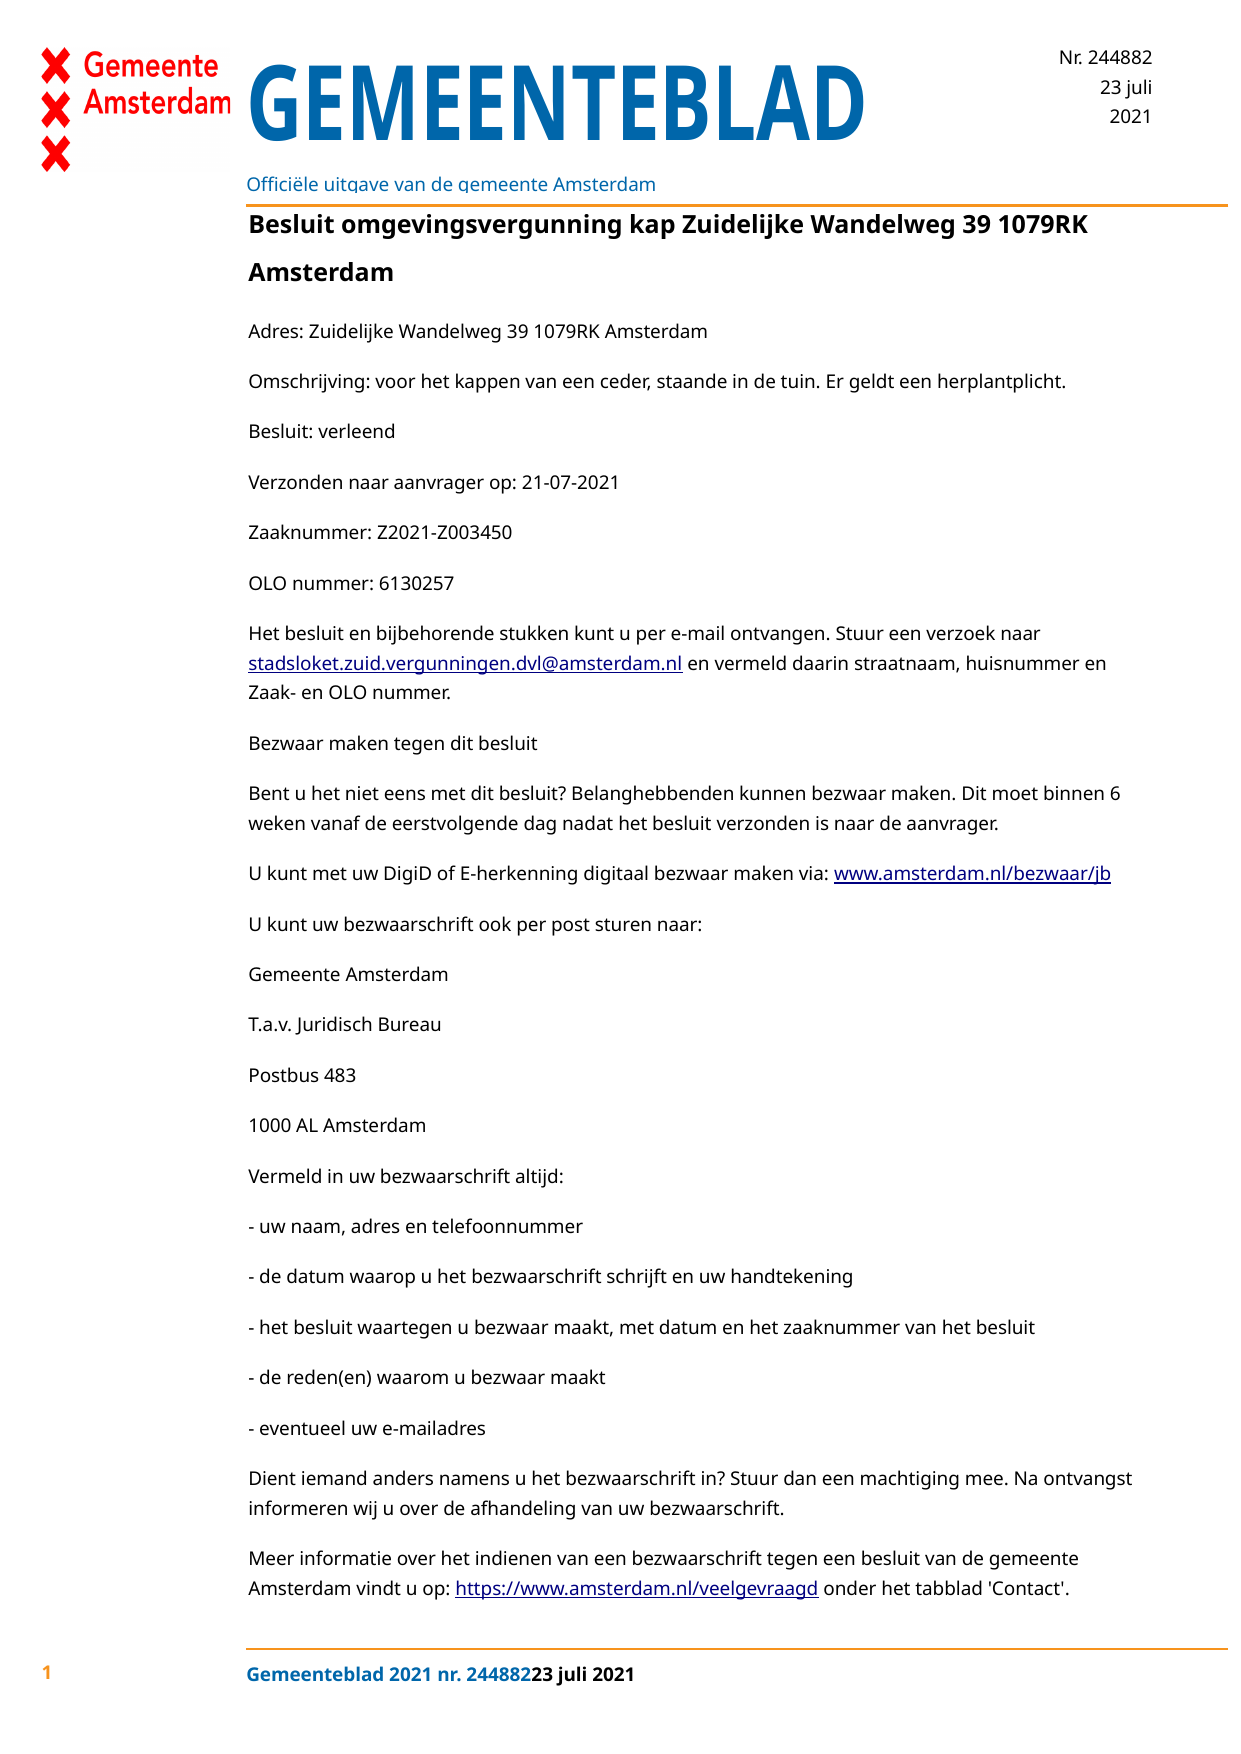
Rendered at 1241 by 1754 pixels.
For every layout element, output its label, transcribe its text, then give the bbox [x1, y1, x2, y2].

text U kunt met uw DigiD of E-herkenning digitaal bezwaar maken via: www.amsterdam.nl/bezwaar/jb [248, 860, 1152, 886]
text Verzonden naar aanvrager op: 21-07-2021 [248, 469, 1152, 495]
text Dient iemand anders namens u het bezwaarschrift in? Stuur dan een machtiging mee. Na ontvangst informeren wij u over de afhandeling van uw bezwaarschrift. [248, 1465, 1152, 1521]
text - uw naam, adres en telefoonnummer [248, 1213, 1152, 1239]
text T.a.v. Juridisch Bureau [248, 1012, 1152, 1037]
text Zaaknummer: Z2021-Z003450 [248, 519, 1152, 545]
text U kunt uw bezwaarschrift ook per post sturen naar: [248, 911, 1152, 937]
text Besluit omgevingsvergunning kap Zuidelijke Wandelweg 39 1079RK Amsterdam [248, 207, 1152, 288]
picture [41, 47, 231, 172]
text Vermeld in uw bezwaarschrift altijd: [248, 1163, 1152, 1189]
text Bezwaar maken tegen dit besluit [248, 730, 1152, 756]
text Gemeente Amsterdam [248, 961, 1152, 987]
text - eventueel uw e-mailadres [248, 1415, 1152, 1441]
text Bent u het niet eens met dit besluit? Belanghebbenden kunnen bezwaar maken. Dit moet binnen 6 weken vanaf de eerstvolgende dag nadat het besluit verzonden is naar de aanvrager. [248, 780, 1152, 836]
text Postbus 483 [248, 1062, 1152, 1088]
text - het besluit waartegen u bezwaar maakt, met datum en het zaaknummer van het besluit [248, 1314, 1152, 1340]
text 1000 AL Amsterdam [248, 1112, 1152, 1138]
text OLO nummer: 6130257 [248, 570, 1152, 596]
text Besluit: verleend [248, 419, 1152, 444]
text Het besluit en bijbehorende stukken kunt u per e-mail ontvangen. Stuur een verzoek naar stadsloket.zuid.vergunningen.dvl@amsterdam.nl en vermeld daarin straatnaam, huisnummer en Zaak- en OLO nummer. [248, 620, 1152, 705]
text Meer informatie over het indienen van een bezwaarschrift tegen een besluit van de gemeente Amsterdam vindt u op: https://www.amsterdam.nl/veelgevraagd onder het tabblad 'Contact'. [248, 1545, 1152, 1601]
text - de datum waarop u het bezwaarschrift schrijft en uw handtekening [248, 1264, 1152, 1289]
text - de reden(en) waarom u bezwaar maakt [248, 1364, 1152, 1390]
text Adres: Zuidelijke Wandelweg 39 1079RK Amsterdam [248, 318, 1152, 344]
text Omschrijving: voor het kappen van een ceder, staande in de tuin. Er geldt een herplantplicht. [248, 368, 1152, 394]
